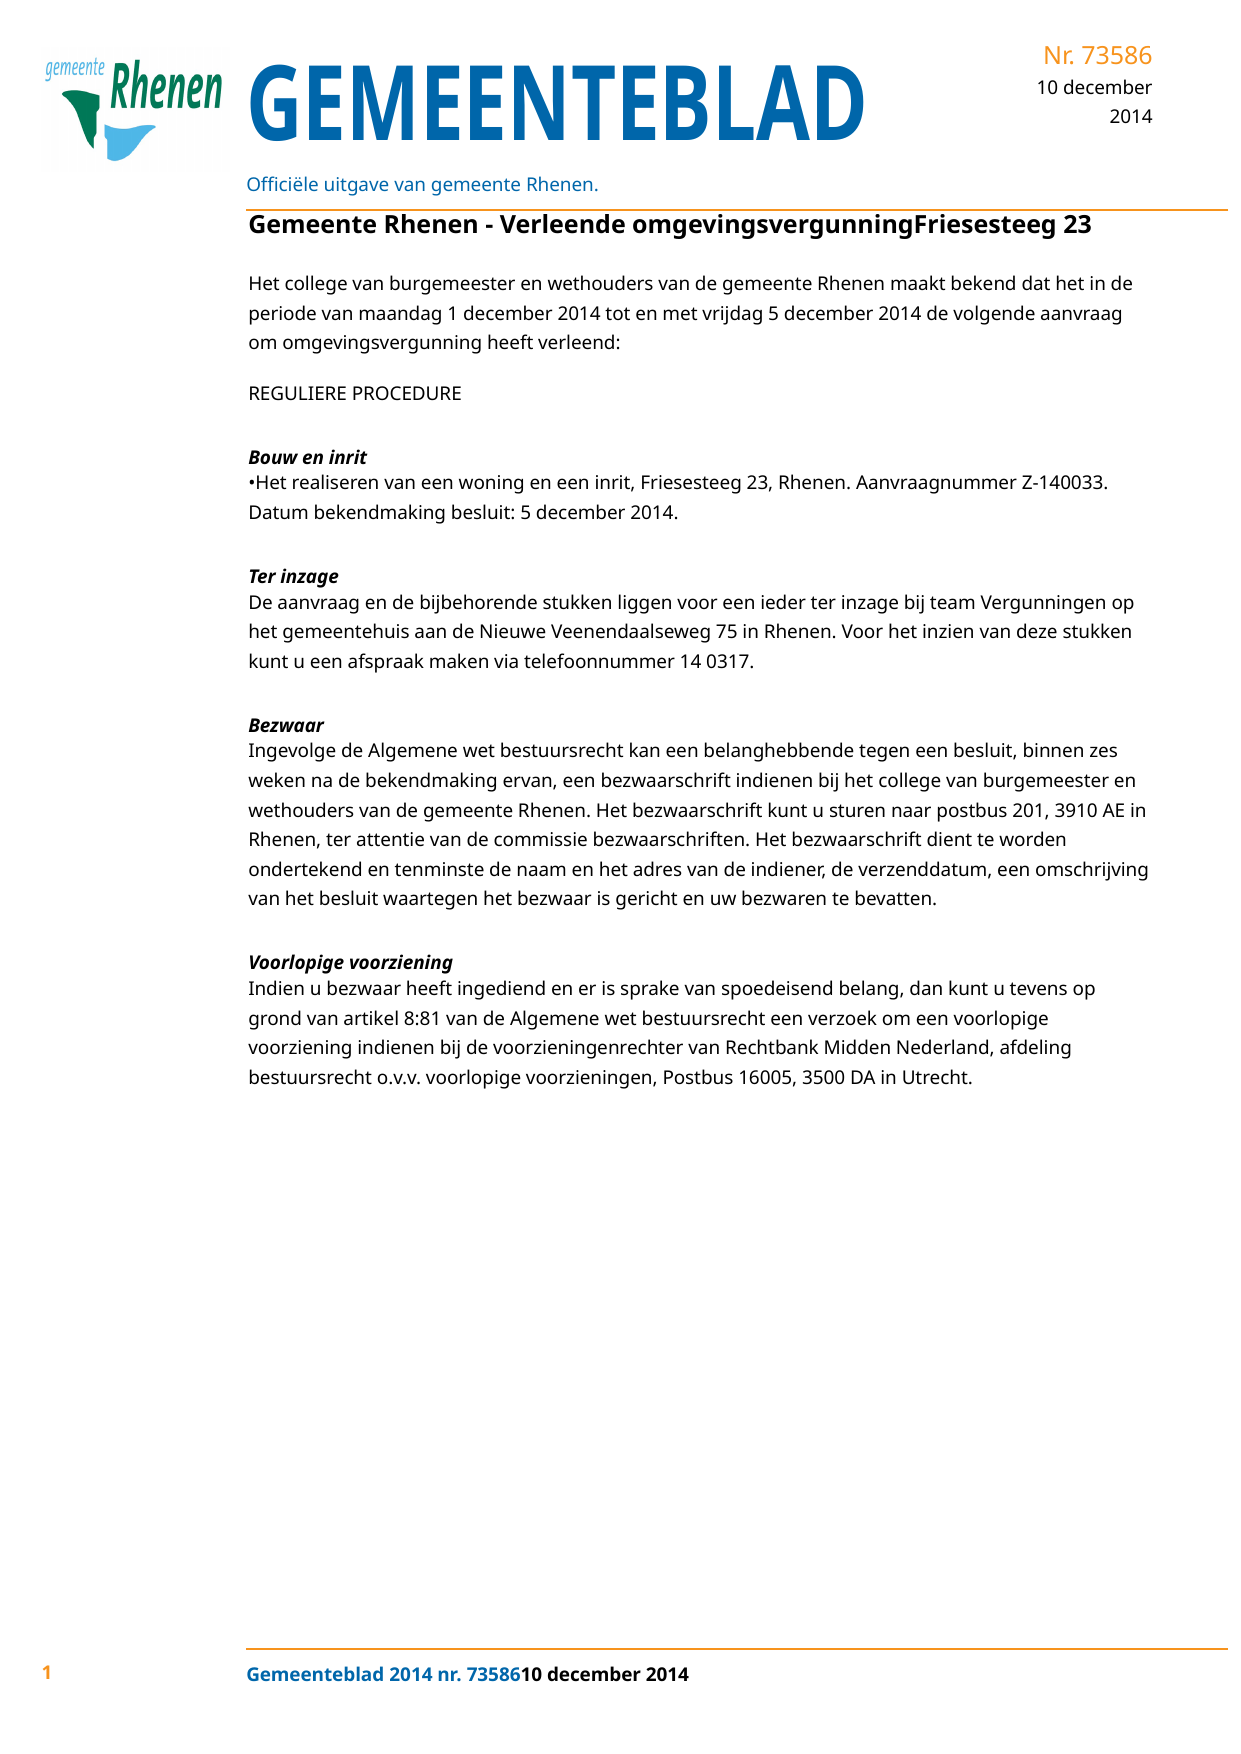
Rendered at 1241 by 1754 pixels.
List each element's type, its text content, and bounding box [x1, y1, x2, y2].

text Bouw en inrit [248, 444, 1152, 469]
text Voorlopige voorziening [248, 949, 1152, 975]
text Bezwaar [248, 712, 1152, 738]
text •Het realiseren van een woning en een inrit, Friesesteeg 23, Rhenen. Aanvraagnummer Z-140033. Datum bekendmaking besluit: 5 december 2014. [248, 469, 1152, 525]
text Gemeente Rhenen - Verleende omgevingsvergunningFriesesteeg 23 [248, 211, 1152, 241]
text REGULIERE PROCEDURE [248, 380, 1152, 406]
text Ingevolge de Algemene wet bestuursrecht kan een belanghebbende tegen een besluit, binnen zes weken na de bekendmaking ervan, een bezwaarschrift indienen bij het college van burgemeester en wethouders van de gemeente Rhenen. Het bezwaarschrift kunt u sturen naar postbus 201, 3910 AE in Rhenen, ter attentie van de commissie bezwaarschriften. Het bezwaarschrift dient te worden ondertekend en tenminste de naam en het adres van de indiener, de verzenddatum, een omschrijving van het besluit waartegen het bezwaar is gericht en uw bezwaren te bevatten. [248, 738, 1152, 911]
text Het college van burgemeester en wethouders van de gemeente Rhenen maakt bekend dat het in de periode van maandag 1 december 2014 tot en met vrijdag 5 december 2014 de volgende aanvraag om omgevingsvergunning heeft verleend: [248, 270, 1152, 355]
text De aanvraag en de bijbehorende stukken liggen voor een ieder ter inzage bij team Vergunningen op het gemeentehuis aan de Nieuwe Veenendaalseweg 75 in Rhenen. Voor het inzien van deze stukken kunt u een afspraak maken via telefoonnummer 14 0317. [248, 589, 1152, 674]
picture [41, 47, 231, 172]
text Ter inzage [248, 563, 1152, 589]
text Indien u bezwaar heeft ingediend en er is sprake van spoedeisend belang, dan kunt u tevens op grond van artikel 8:81 van de Algemene wet bestuursrecht een verzoek om een voorlopige voorziening indienen bij de voorzieningenrechter van Rechtbank Midden Nederland, afdeling bestuursrecht o.v.v. voorlopige voorzieningen, Postbus 16005, 3500 DA in Utrecht. [248, 975, 1152, 1090]
